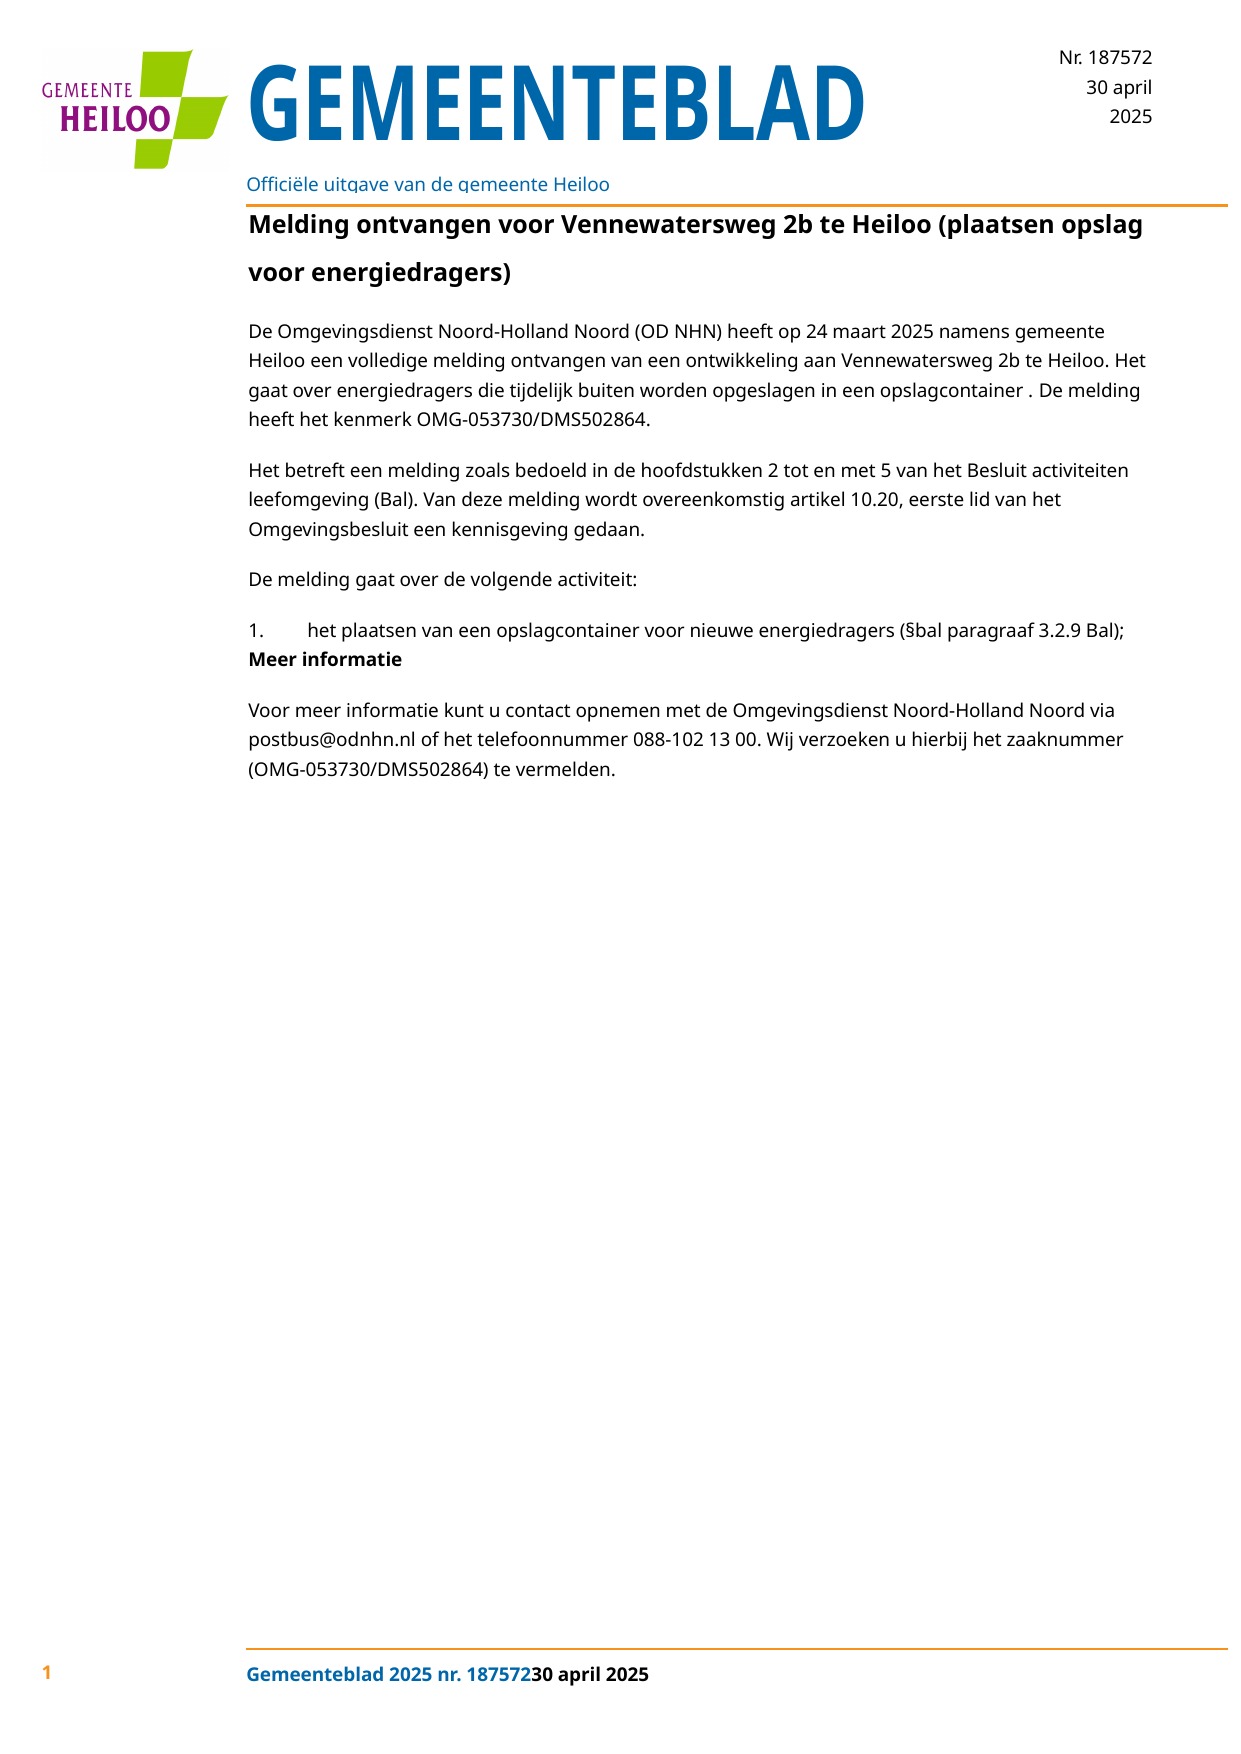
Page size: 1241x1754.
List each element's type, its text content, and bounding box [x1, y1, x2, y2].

text De melding gaat over de volgende activiteit: [248, 567, 1152, 592]
text Meer informatie [248, 647, 1152, 672]
text Voor meer informatie kunt u contact opnemen met de Omgevingsdienst Noord-Holland Noord via postbus@odnhn.nl of het telefoonnummer 088-102 13 00. Wij verzoeken u hierbij het zaaknummer (OMG-053730/DMS502864) te vermelden. [248, 697, 1152, 782]
picture [41, 47, 231, 172]
text De Omgevingsdienst Noord-Holland Noord (OD NHN) heeft op 24 maart 2025 namens gemeente Heiloo een volledige melding ontvangen van een ontwikkeling aan Vennewatersweg 2b te Heiloo. Het gaat over energiedragers die tijdelijk buiten worden opgeslagen in een opslagcontainer . De melding heeft het kenmerk OMG-053730/DMS502864. [248, 318, 1152, 432]
list het plaatsen van een opslagcontainer voor nieuwe energiedragers (§bal paragraaf 3.2.9 Bal); [248, 617, 1152, 643]
text Melding ontvangen voor Vennewatersweg 2b te Heiloo (plaatsen opslag voor energiedragers) [248, 207, 1152, 288]
text Het betreft een melding zoals bedoeld in de hoofdstukken 2 tot en met 5 van het Besluit activiteiten leefomgeving (Bal). Van deze melding wordt overeenkomstig artikel 10.20, eerste lid van het Omgevingsbesluit een kennisgeving gedaan. [248, 457, 1152, 542]
